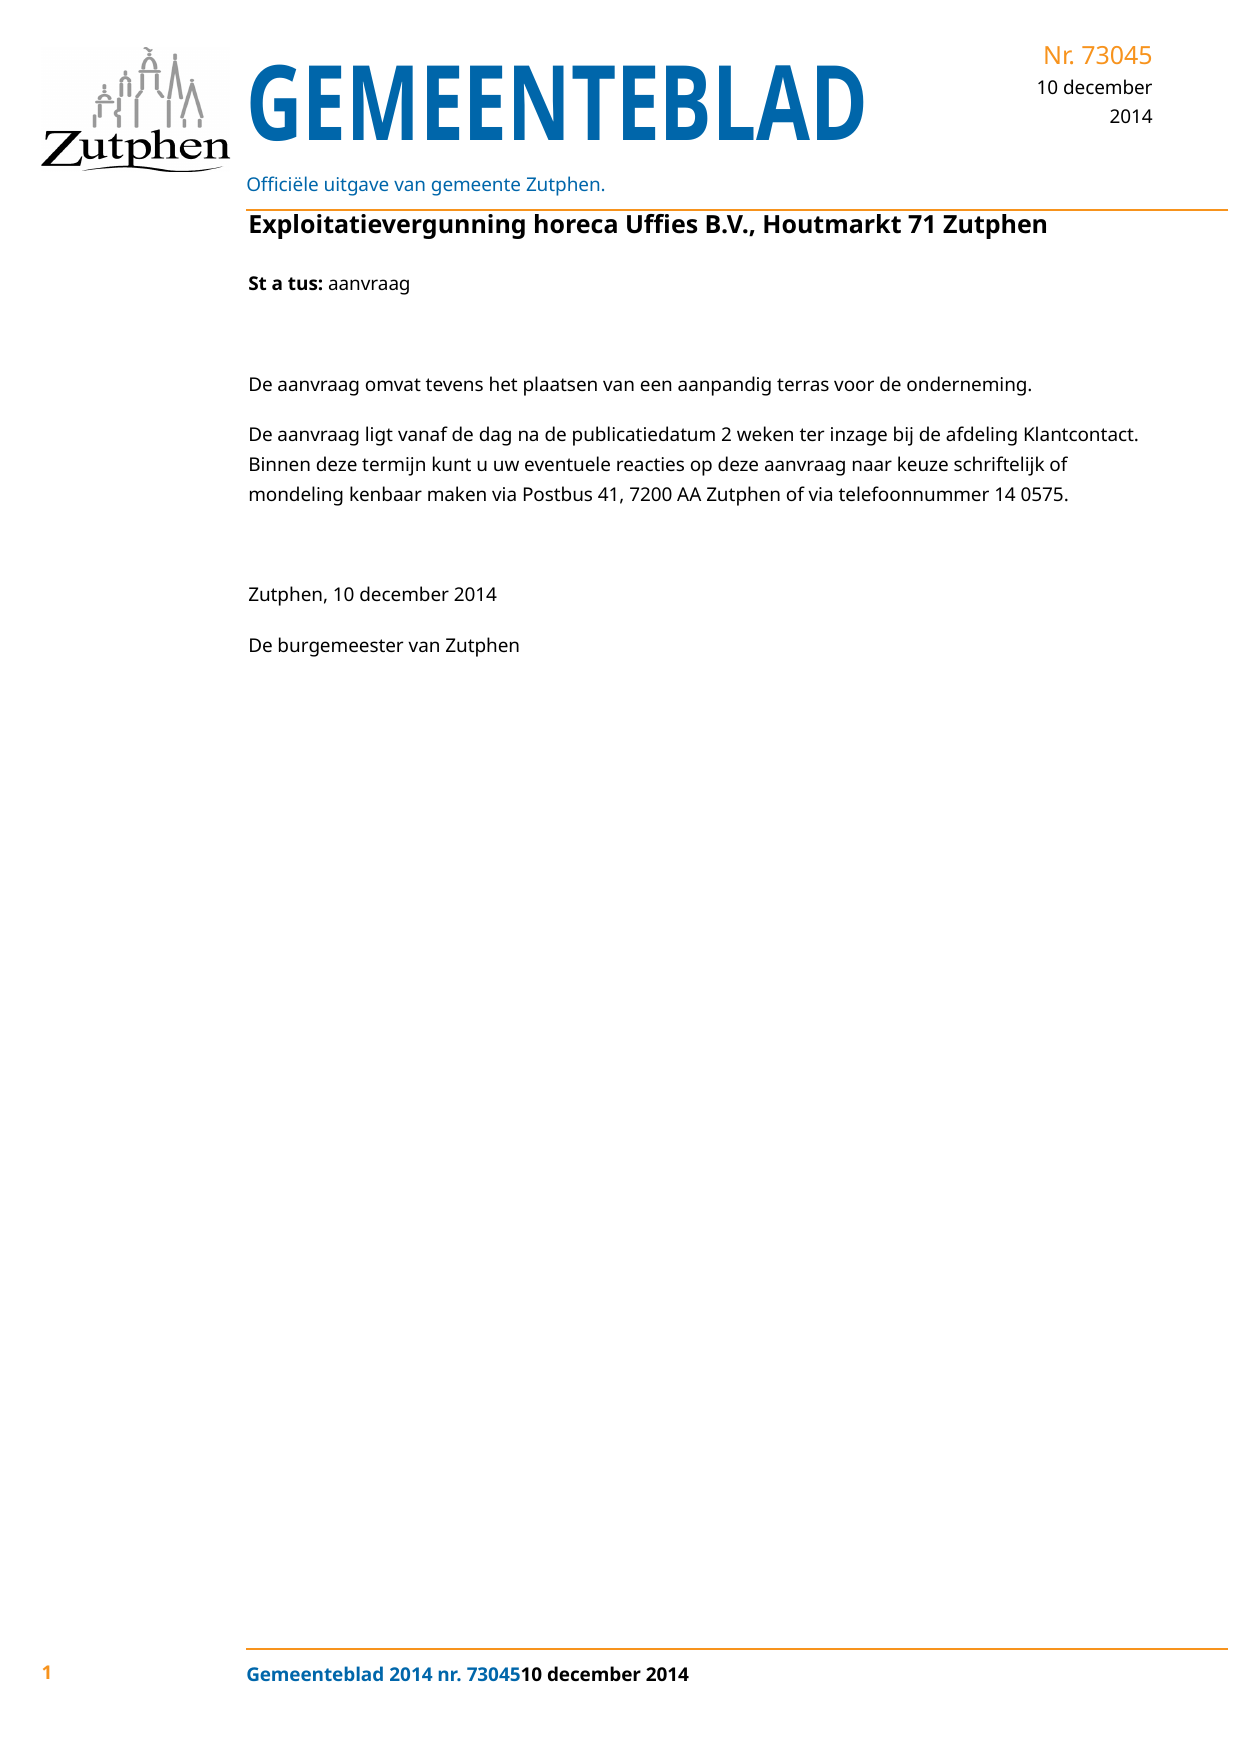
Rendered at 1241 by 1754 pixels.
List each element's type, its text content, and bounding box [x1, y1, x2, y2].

picture [41, 47, 231, 172]
text St a tus: aanvraag [248, 270, 1152, 296]
text De aanvraag omvat tevens het plaatsen van een aanpandig terras voor de onderneming. [248, 371, 1152, 397]
text De burgemeester van Zutphen [248, 632, 1152, 658]
text Zutphen, 10 december 2014 [248, 582, 1152, 607]
text Exploitatievergunning horeca Uffies B.V., Houtmarkt 71 Zutphen [248, 211, 1152, 241]
text De aanvraag ligt vanaf de dag na de publicatiedatum 2 weken ter inzage bij de afdeling Klantcontact. Binnen deze termijn kunt u uw eventuele reacties op deze aanvraag naar keuze schriftelijk of mondeling kenbaar maken via Postbus 41, 7200 AA Zutphen of via telefoonnummer 14 0575. [248, 422, 1152, 506]
